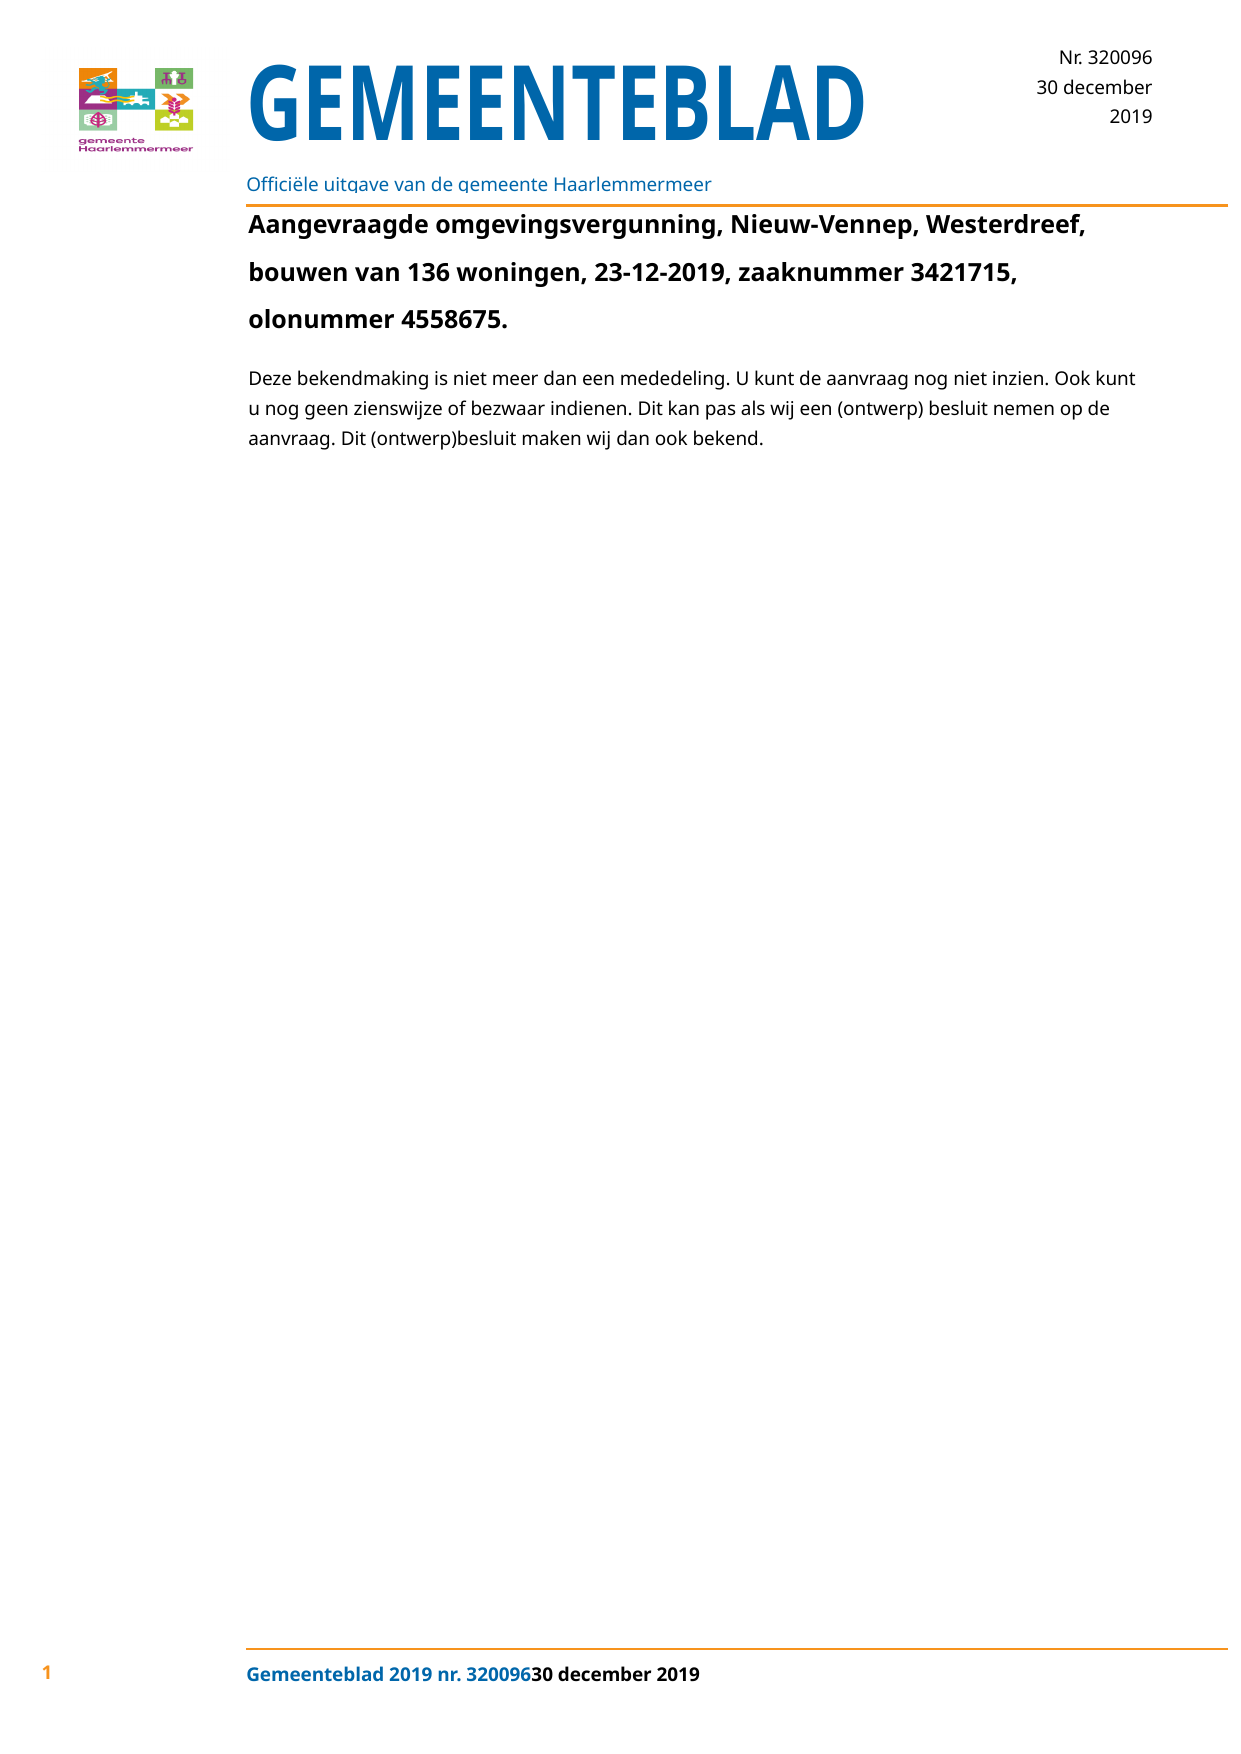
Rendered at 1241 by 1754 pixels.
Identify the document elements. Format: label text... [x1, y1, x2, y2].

text Aangevraagde omgevingsvergunning, Nieuw-Vennep, Westerdreef, bouwen van 136 woningen, 23-12-2019, zaaknummer 3421715, olonummer 4558675. [248, 207, 1152, 336]
picture [41, 47, 231, 172]
text Deze bekendmaking is niet meer dan een mededeling. U kunt de aanvraag nog niet inzien. Ook kunt u nog geen zienswijze of bezwaar indienen. Dit kan pas als wij een (ontwerp) besluit nemen op de aanvraag. Dit (ontwerp)besluit maken wij dan ook bekend. [248, 366, 1152, 450]
